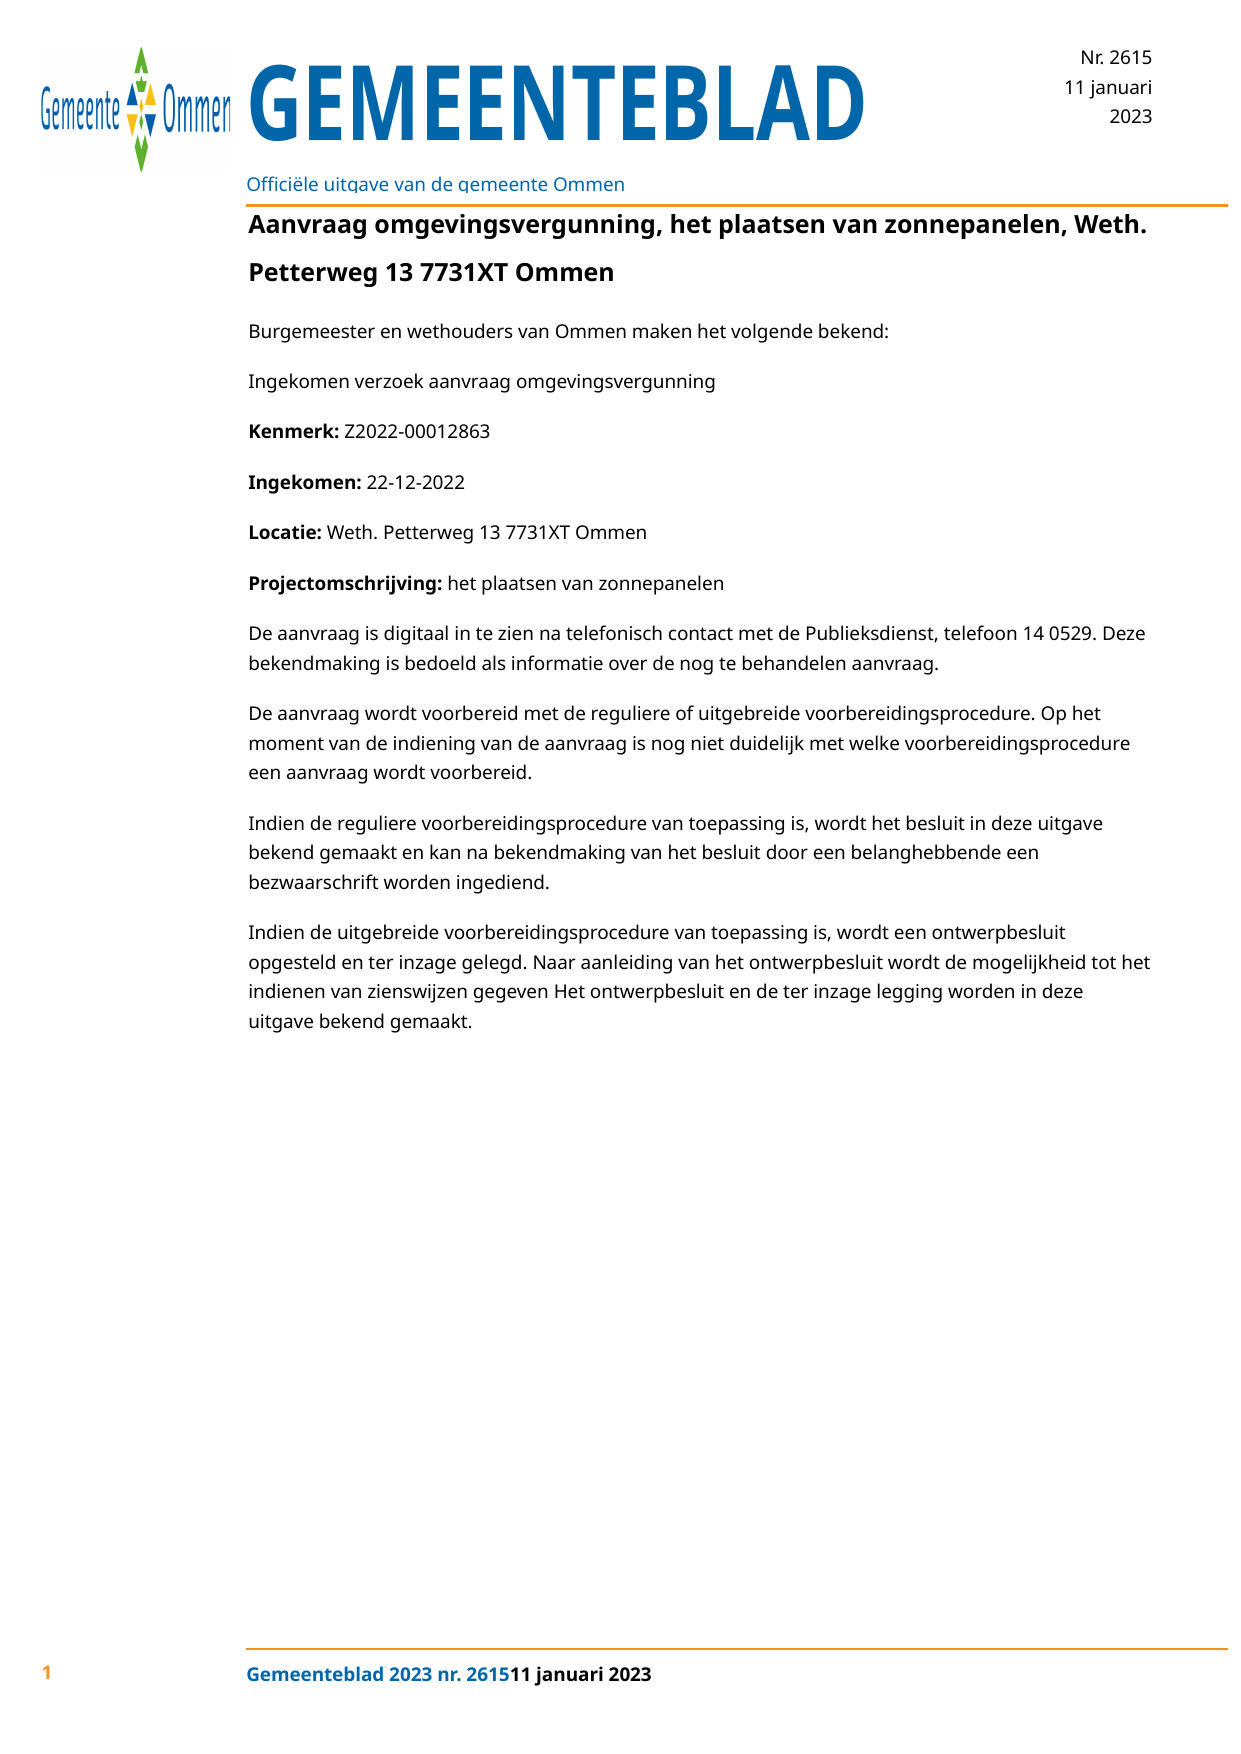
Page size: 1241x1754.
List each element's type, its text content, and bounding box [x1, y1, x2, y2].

text Projectomschrijving: het plaatsen van zonnepanelen [248, 570, 1152, 596]
text Indien de uitgebreide voorbereidingsprocedure van toepassing is, wordt een ontwerpbesluit opgesteld en ter inzage gelegd. Naar aanleiding van het ontwerpbesluit wordt de mogelijkheid tot het indienen van zienswijzen gegeven Het ontwerpbesluit en de ter inzage legging worden in deze uitgave bekend gemaakt. [248, 919, 1152, 1034]
text Aanvraag omgevingsvergunning, het plaatsen van zonnepanelen, Weth. Petterweg 13 7731XT Ommen [248, 207, 1152, 288]
text Indien de reguliere voorbereidingsprocedure van toepassing is, wordt het besluit in deze uitgave bekend gemaakt en kan na bekendmaking van het besluit door een belanghebbende een bezwaarschrift worden ingediend. [248, 810, 1152, 895]
text Burgemeester en wethouders van Ommen maken het volgende bekend: [248, 318, 1152, 344]
picture [41, 47, 231, 172]
text Ingekomen verzoek aanvraag omgevingsvergunning [248, 368, 1152, 394]
text Locatie: Weth. Petterweg 13 7731XT Ommen [248, 519, 1152, 545]
text Ingekomen: 22-12-2022 [248, 469, 1152, 495]
text De aanvraag is digitaal in te zien na telefonisch contact met de Publieksdienst, telefoon 14 0529. Deze bekendmaking is bedoeld als informatie over de nog te behandelen aanvraag. [248, 620, 1152, 676]
text De aanvraag wordt voorbereid met de reguliere of uitgebreide voorbereidingsprocedure. Op het moment van de indiening van de aanvraag is nog niet duidelijk met welke voorbereidingsprocedure een aanvraag wordt voorbereid. [248, 700, 1152, 785]
text Kenmerk: Z2022-00012863 [248, 419, 1152, 444]
